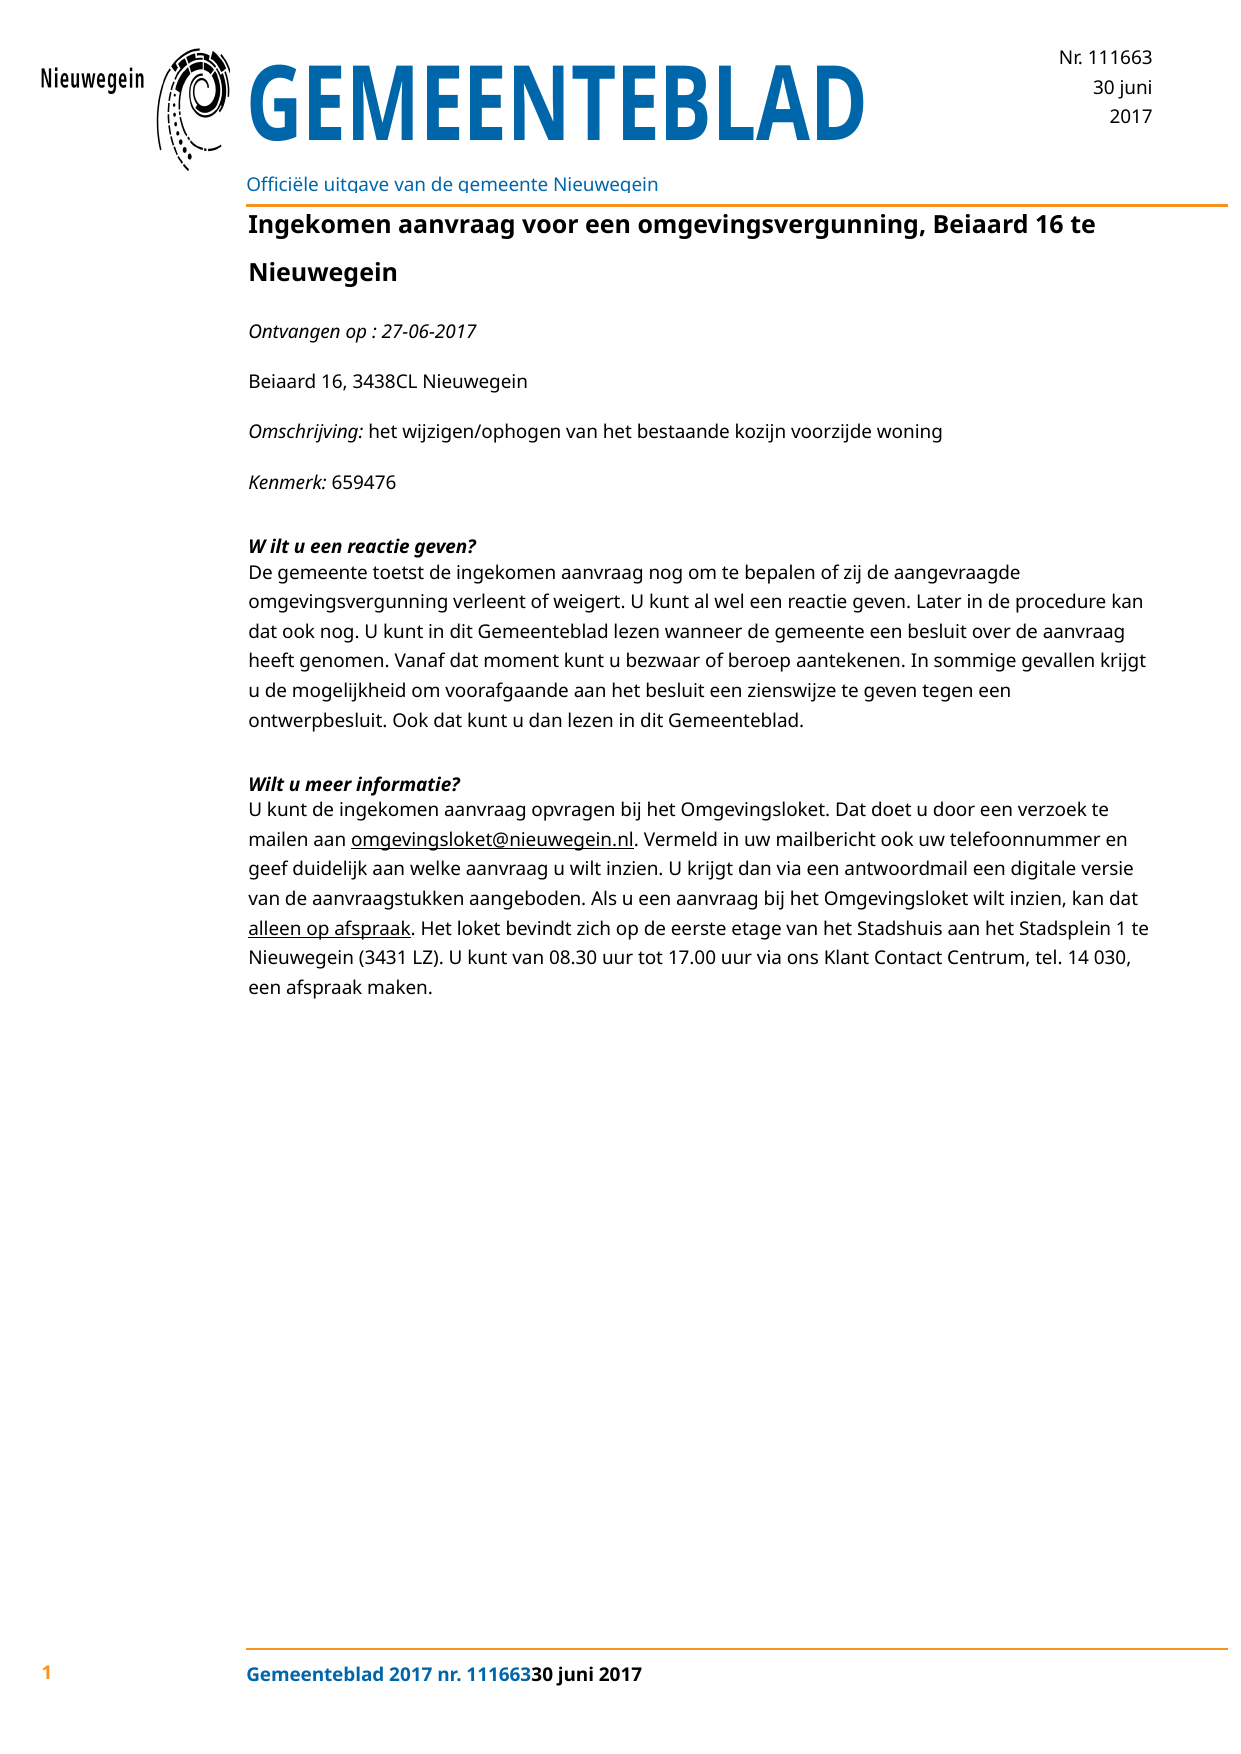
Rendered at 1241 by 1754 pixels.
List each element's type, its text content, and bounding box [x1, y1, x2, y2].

text W ilt u een reactie geven? [248, 533, 1152, 559]
picture [41, 47, 231, 172]
text Kenmerk: 659476 [248, 469, 1152, 495]
text Omschrijving: het wijzigen/ophogen van het bestaande kozijn voorzijde woning [248, 419, 1152, 444]
text De gemeente toetst de ingekomen aanvraag nog om te bepalen of zij de aangevraagde omgevingsvergunning verleent of weigert. U kunt al wel een reactie geven. Later in de procedure kan dat ook nog. U kunt in dit Gemeenteblad lezen wanneer de gemeente een besluit over de aanvraag heeft genomen. Vanaf dat moment kunt u bezwaar of beroep aantekenen. In sommige gevallen krijgt u de mogelijkheid om voorafgaande aan het besluit een zienswijze te geven tegen een ontwerpbesluit. Ook dat kunt u dan lezen in dit Gemeenteblad. [248, 559, 1152, 732]
text Ingekomen aanvraag voor een omgevingsvergunning, Beiaard 16 te Nieuwegein [248, 207, 1152, 288]
text Beiaard 16, 3438CL Nieuwegein [248, 368, 1152, 394]
text U kunt de ingekomen aanvraag opvragen bij het Omgevingsloket. Dat doet u door een verzoek te mailen aan omgevingsloket@nieuwegein.nl. Vermeld in uw mailbericht ook uw telefoonnummer en geef duidelijk aan welke aanvraag u wilt inzien. U krijgt dan via een antwoordmail een digitale versie van de aanvraagstukken aangeboden. Als u een aanvraag bij het Omgevingsloket wilt inzien, kan dat alleen op afspraak. Het loket bevindt zich op de eerste etage van het Stadshuis aan het Stadsplein 1 te Nieuwegein (3431 LZ). U kunt van 08.30 uur tot 17.00 uur via ons Klant Contact Centrum, tel. 14 030, een afspraak maken. [248, 796, 1152, 1000]
text Wilt u meer informatie? [248, 771, 1152, 796]
text Ontvangen op : 27-06-2017 [248, 318, 1152, 344]
